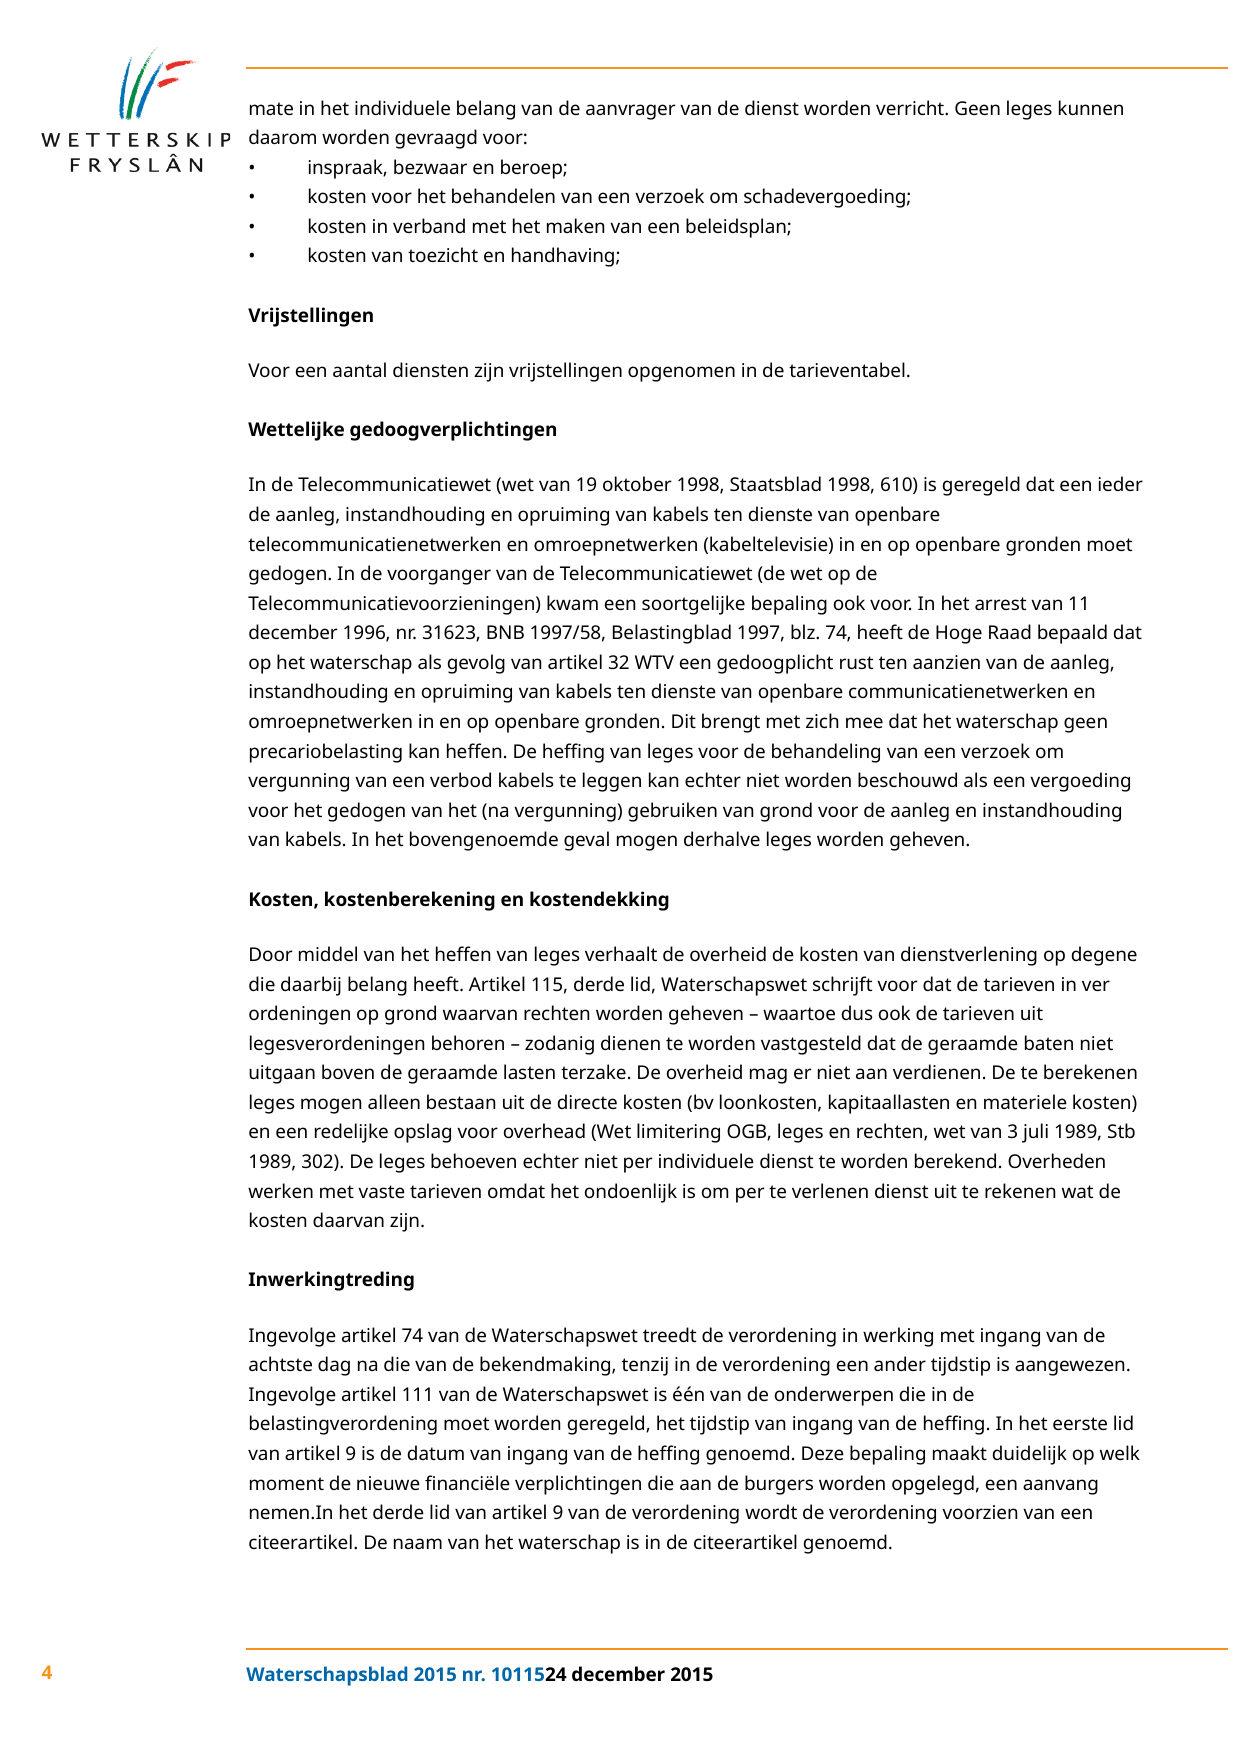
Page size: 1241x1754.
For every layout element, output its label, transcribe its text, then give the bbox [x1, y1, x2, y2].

list kosten in verband met het maken van een beleidsplan; [248, 213, 1152, 239]
list kosten van toezicht en handhaving; [248, 243, 1152, 268]
text Kosten, kostenberekening en kostendekking [248, 886, 1152, 912]
list inspraak, bezwaar en beroep; [248, 154, 1152, 180]
text In de Telecommunicatiewet (wet van 19 oktober 1998, Staatsblad 1998, 610) is geregeld dat een ieder de aanleg, instandhouding en opruiming van kabels ten dienste van openbare telecommunicatienetwerken en omroepnetwerken (kabeltelevisie) in en op openbare gronden moet gedogen. In de voorganger van de Telecommunicatiewet (de wet op de Telecommunicatievoorzieningen) kwam een soortgelijke bepaling ook voor. In het arrest van 11 december 1996, nr. 31623, BNB 1997/58, Belastingblad 1997, blz. 74, heeft de Hoge Raad bepaald dat op het waterschap als gevolg van artikel 32 WTV een gedoogplicht rust ten aanzien van de aanleg, instandhouding en opruiming van kabels ten dienste van openbare communicatienetwerken en omroepnetwerken in en op openbare gronden. Dit brengt met zich mee dat het waterschap geen precariobelasting kan heffen. De heffing van leges voor de behandeling van een verzoek om vergunning van een verbod kabels te leggen kan echter niet worden beschouwd als een vergoeding voor het gedogen van het (na vergunning) gebruiken van grond voor de aanleg en instandhouding van kabels. In het bovengenoemde geval mogen derhalve leges worden geheven. [248, 472, 1152, 852]
list kosten voor het behandelen van een verzoek om schadevergoeding; [248, 183, 1152, 209]
text Door middel van het heffen van leges verhaalt de overheid de kosten van dienstverlening op degene die daarbij belang heeft. Artikel 115, derde lid, Waterschapswet schrijft voor dat de tarieven in ver ordeningen op grond waarvan rechten worden geheven – waartoe dus ook de tarieven uit legesverordeningen behoren – zodanig dienen te worden vastgesteld dat de geraamde baten niet uitgaan boven de geraamde lasten terzake. De overheid mag er niet aan verdienen. De te berekenen leges mogen alleen bestaan uit de directe kosten (bv loonkosten, kapitaallasten en materiele kosten) en een redelijke opslag voor overhead (Wet limitering OGB, leges en rechten, wet van 3 juli 1989, Stb 1989, 302). De leges behoeven echter niet per individuele dienst te worden berekend. Overheden werken met vaste tarieven omdat het ondoenlijk is om per te verlenen dienst uit te rekenen wat de kosten daarvan zijn. [248, 941, 1152, 1233]
picture [41, 47, 231, 172]
text Wettelijke gedoogverplichtingen [248, 416, 1152, 442]
text Vrijstellingen [248, 302, 1152, 328]
text Ingevolge artikel 74 van de Waterschapswet treedt de verordening in werking met ingang van de achtste dag na die van de bekendmaking, tenzij in de verordening een ander tijdstip is aangewezen. Ingevolge artikel 111 van de Waterschapswet is één van de onderwerpen die in de belastingverordening moet worden geregeld, het tijdstip van ingang van de heffing. In het eerste lid van artikel 9 is de datum van ingang van de heffing genoemd. Deze bepaling maakt duidelijk op welk moment de nieuwe financiële verplichtingen die aan de burgers worden opgelegd, een aanvang nemen.In het derde lid van artikel 9 van de verordening wordt de verordening voorzien van een citeerartikel. De naam van het waterschap is in de citeerartikel genoemd. [248, 1322, 1152, 1555]
text Inwerkingtreding [248, 1267, 1152, 1292]
text mate in het individuele belang van de aanvrager van de dienst worden verricht. Geen leges kunnen daarom worden gevraagd voor: [248, 95, 1152, 150]
text Voor een aantal diensten zijn vrijstellingen opgenomen in de tarieventabel. [248, 357, 1152, 383]
